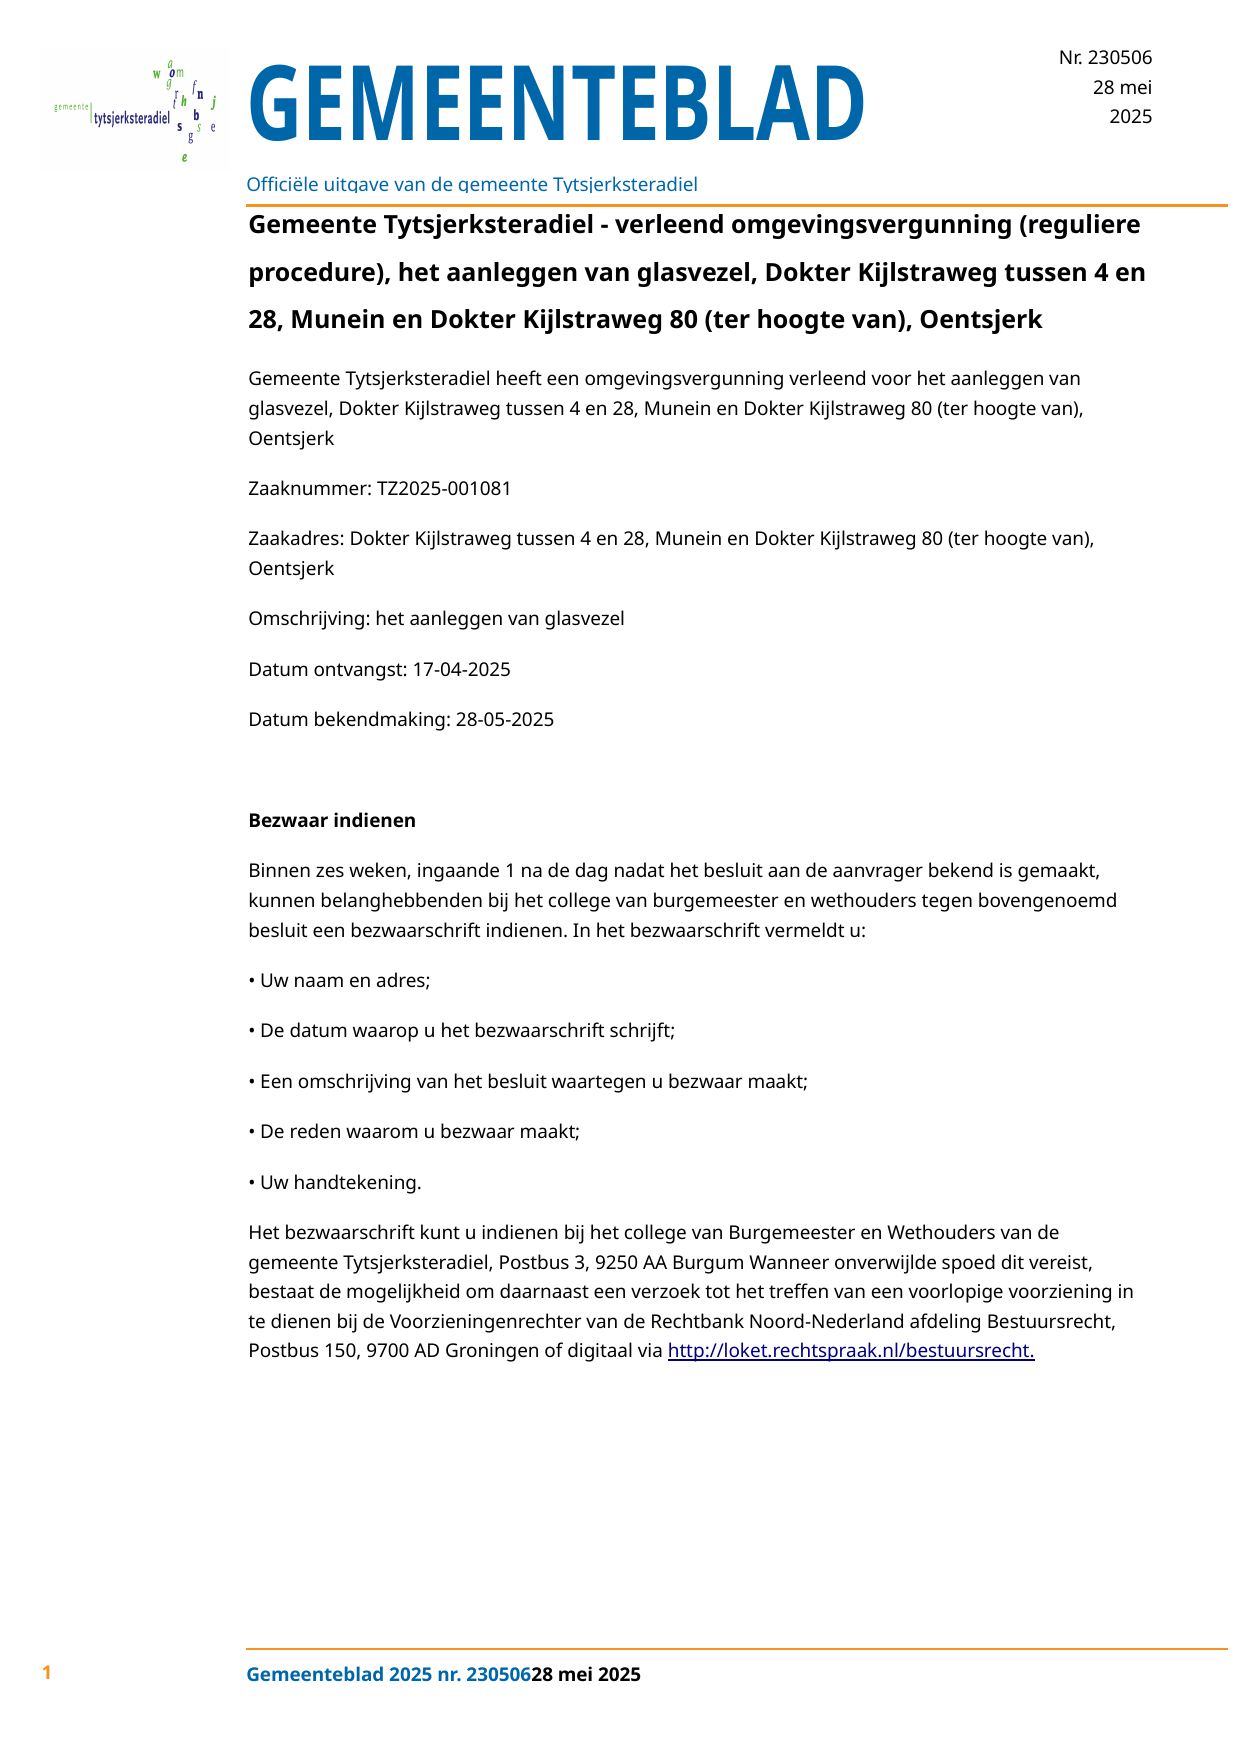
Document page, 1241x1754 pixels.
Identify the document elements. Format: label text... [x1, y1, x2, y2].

text Binnen zes weken, ingaande 1 na de dag nadat het besluit aan de aanvrager bekend is gemaakt, kunnen belanghebbenden bij het college van burgemeester en wethouders tegen bovengenoemd besluit een bezwaarschrift indienen. In het bezwaarschrift vermeldt u: [248, 858, 1152, 942]
text Bezwaar indienen [248, 807, 1152, 833]
text • Uw handtekening. [248, 1169, 1152, 1194]
text Gemeente Tytsjerksteradiel - verleend omgevingsvergunning (reguliere procedure), het aanleggen van glasvezel, Dokter Kijlstraweg tussen 4 en 28, Munein en Dokter Kijlstraweg 80 (ter hoogte van), Oentsjerk [248, 207, 1152, 336]
text • Een omschrijving van het besluit waartegen u bezwaar maakt; [248, 1068, 1152, 1094]
text • Uw naam en adres; [248, 967, 1152, 993]
text Zaakadres: Dokter Kijlstraweg tussen 4 en 28, Munein en Dokter Kijlstraweg 80 (ter hoogte van), Oentsjerk [248, 526, 1152, 581]
text Zaaknummer: TZ2025-001081 [248, 475, 1152, 501]
text Gemeente Tytsjerksteradiel heeft een omgevingsvergunning verleend voor het aanleggen van glasvezel, Dokter Kijlstraweg tussen 4 en 28, Munein en Dokter Kijlstraweg 80 (ter hoogte van), Oentsjerk [248, 366, 1152, 450]
picture [41, 47, 231, 172]
text • De datum waarop u het bezwaarschrift schrijft; [248, 1018, 1152, 1043]
text Omschrijving: het aanleggen van glasvezel [248, 606, 1152, 631]
text Het bezwaarschrift kunt u indienen bij het college van Burgemeester en Wethouders van de gemeente Tytsjerksteradiel, Postbus 3, 9250 AA Burgum Wanneer onverwijlde spoed dit vereist, bestaat de mogelijkheid om daarnaast een verzoek tot het treffen van een voorlopige voorziening in te dienen bij de Voorzieningenrechter van de Rechtbank Noord-Nederland afdeling Bestuursrecht, Postbus 150, 9700 AD Groningen of digitaal via http://loket.rechtspraak.nl/bestuursrecht. [248, 1219, 1152, 1363]
text Datum bekendmaking: 28-05-2025 [248, 706, 1152, 732]
text • De reden waarom u bezwaar maakt; [248, 1118, 1152, 1144]
text Datum ontvangst: 17-04-2025 [248, 656, 1152, 682]
